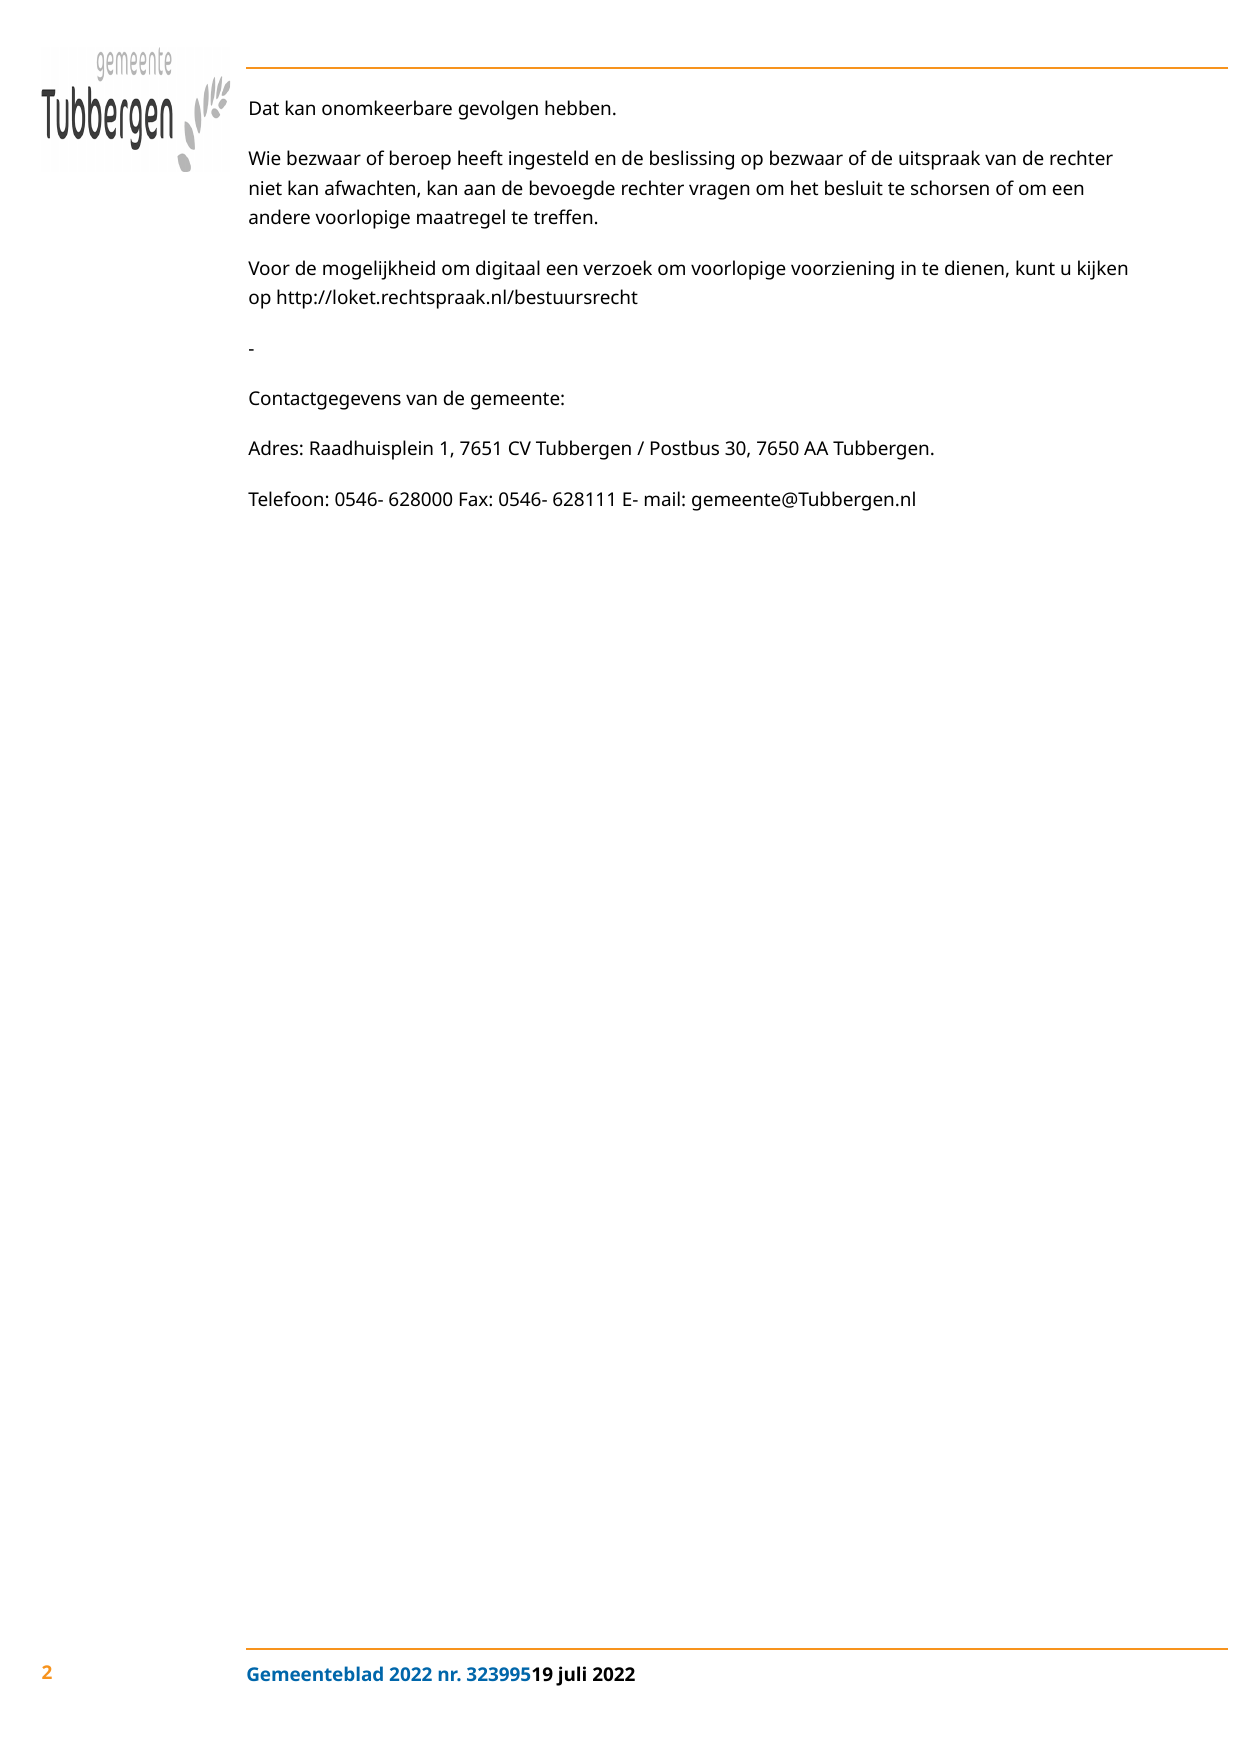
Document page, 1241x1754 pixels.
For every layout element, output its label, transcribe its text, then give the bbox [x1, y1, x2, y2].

text Voor de mogelijkheid om digitaal een verzoek om voorlopige voorziening in te dienen, kunt u kijken op http://loket.rechtspraak.nl/bestuursrecht [248, 255, 1152, 310]
text - [248, 335, 1152, 361]
text Wie bezwaar of beroep heeft ingesteld en de beslissing op bezwaar of de uitspraak van de rechter niet kan afwachten, kan aan de bevoegde rechter vragen om het besluit te schorsen of om een andere voorlopige maatregel te treffen. [248, 145, 1152, 230]
text Adres: Raadhuisplein 1, 7651 CV Tubbergen / Postbus 30, 7650 AA Tubbergen. [248, 436, 1152, 461]
picture [41, 47, 231, 172]
text Contactgegevens van de gemeente: [248, 385, 1152, 411]
text Telefoon: 0546- 628000 Fax: 0546- 628111 E- mail: gemeente@Tubbergen.nl [248, 486, 1152, 512]
text Dat kan onomkeerbare gevolgen hebben. [248, 95, 1152, 121]
